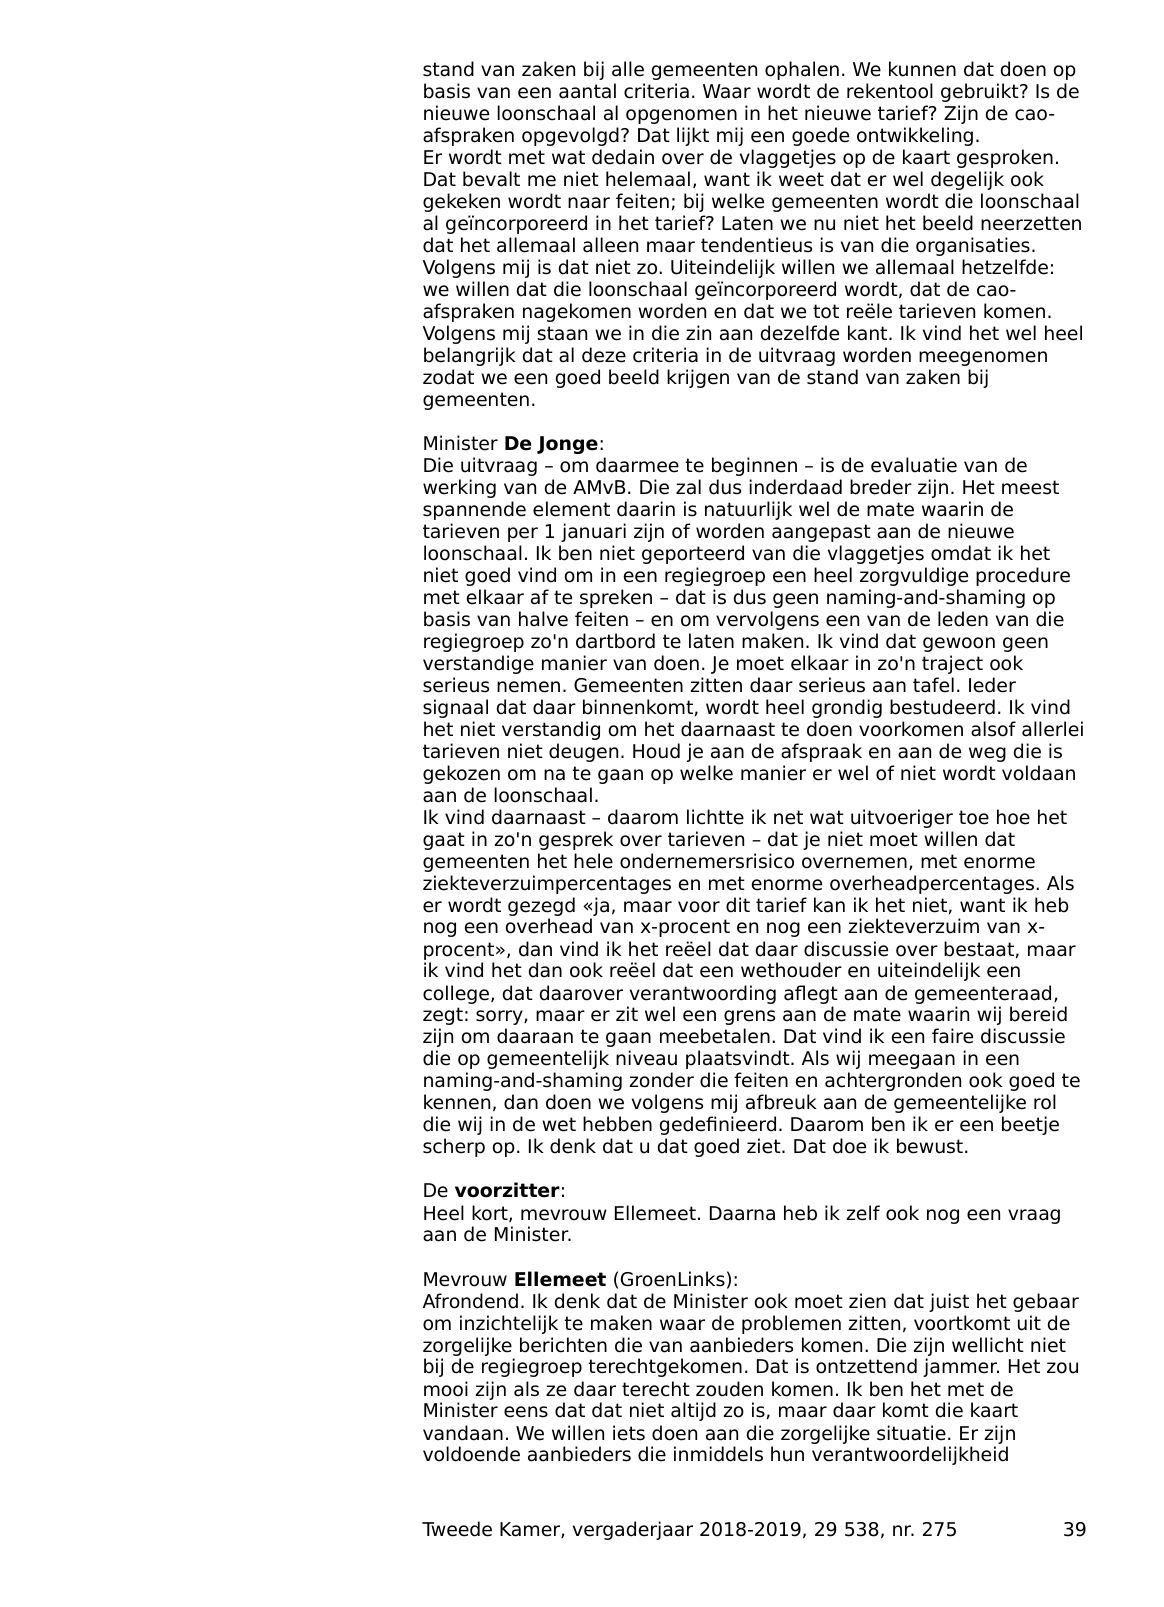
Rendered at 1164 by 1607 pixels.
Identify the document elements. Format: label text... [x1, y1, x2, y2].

text Mevrouw Ellemeet (GroenLinks): [422, 1268, 1087, 1291]
text Heel kort, mevrouw Ellemeet. Daarna heb ik zelf ook nog een vraag aan de Minister. [422, 1202, 1087, 1246]
text Afrondend. Ik denk dat de Minister ook moet zien dat juist het gebaar om inzichtelijk te maken waar de problemen zitten, voortkomt uit de zorgelijke berichten die van aanbieders komen. Die zijn wellicht niet bij de regiegroep terechtgekomen. Dat is ontzettend jammer. Het zou mooi zijn als ze daar terecht zouden komen. Ik ben het met de Minister eens dat dat niet altijd zo is, maar daar komt die kaart vandaan. We willen iets doen aan die zorgelijke situatie. Er zijn voldoende aanbieders die inmiddels hun verantwoordelijkheid [422, 1291, 1087, 1466]
text De voorzitter: [422, 1180, 1087, 1202]
text Ik vind daarnaast – daarom lichtte ik net wat uitvoeriger toe hoe het gaat in zo'n gesprek over tarieven – dat je niet moet willen dat gemeenten het hele ondernemersrisico overnemen, met enorme ziekteverzuimpercentages en met enorme overheadpercentages. Als er wordt gezegd «ja, maar voor dit tarief kan ik het niet, want ik heb nog een overhead van x-procent en nog een ziekteverzuim van x-procent», dan vind ik het reëel dat daar discussie over bestaat, maar ik vind het dan ook reëel dat een wethouder en uiteindelijk een college, dat daarover verantwoording aflegt aan de gemeenteraad, zegt: sorry, maar er zit wel een grens aan de mate waarin wij bereid zijn om daaraan te gaan meebetalen. Dat vind ik een faire discussie die op gemeentelijk niveau plaatsvindt. Als wij meegaan in een naming-and-shaming zonder die feiten en achtergronden ook goed te kennen, dan doen we volgens mij afbreuk aan de gemeentelijke rol die wij in de wet hebben gedefinieerd. Daarom ben ik er een beetje scherp op. Ik denk dat u dat goed ziet. Dat doe ik bewust. [422, 807, 1087, 1158]
text stand van zaken bij alle gemeenten ophalen. We kunnen dat doen op basis van een aantal criteria. Waar wordt de rekentool gebruikt? Is de nieuwe loonschaal al opgenomen in het nieuwe tarief? Zijn de cao-afspraken opgevolgd? Dat lijkt mij een goede ontwikkeling. [422, 59, 1087, 147]
text Minister De Jonge: [422, 433, 1087, 455]
text Er wordt met wat dedain over de vlaggetjes op de kaart gesproken. Dat bevalt me niet helemaal, want ik weet dat er wel degelijk ook gekeken wordt naar feiten; bij welke gemeenten wordt die loonschaal al geïncorporeerd in het tarief? Laten we nu niet het beeld neerzetten dat het allemaal alleen maar tendentieus is van die organisaties. Volgens mij is dat niet zo. Uiteindelijk willen we allemaal hetzelfde: we willen dat die loonschaal geïncorporeerd wordt, dat de cao-afspraken nagekomen worden en dat we tot reële tarieven komen. Volgens mij staan we in die zin aan dezelfde kant. Ik vind het wel heel belangrijk dat al deze criteria in de uitvraag worden meegenomen zodat we een goed beeld krijgen van de stand van zaken bij gemeenten. [422, 147, 1087, 411]
text Die uitvraag – om daarmee te beginnen – is de evaluatie van de werking van de AMvB. Die zal dus inderdaad breder zijn. Het meest spannende element daarin is natuurlijk wel de mate waarin de tarieven per 1 januari zijn of worden aangepast aan de nieuwe loonschaal. Ik ben niet geporteerd van die vlaggetjes omdat ik het niet goed vind om in een regiegroep een heel zorgvuldige procedure met elkaar af te spreken – dat is dus geen naming-and-shaming op basis van halve feiten – en om vervolgens een van de leden van die regiegroep zo'n dartbord te laten maken. Ik vind dat gewoon geen verstandige manier van doen. Je moet elkaar in zo'n traject ook serieus nemen. Gemeenten zitten daar serieus aan tafel. Ieder signaal dat daar binnenkomt, wordt heel grondig bestudeerd. Ik vind het niet verstandig om het daarnaast te doen voorkomen alsof allerlei tarieven niet deugen. Houd je aan de afspraak en aan de weg die is gekozen om na te gaan op welke manier er wel of niet wordt voldaan aan de loonschaal. [422, 455, 1087, 807]
